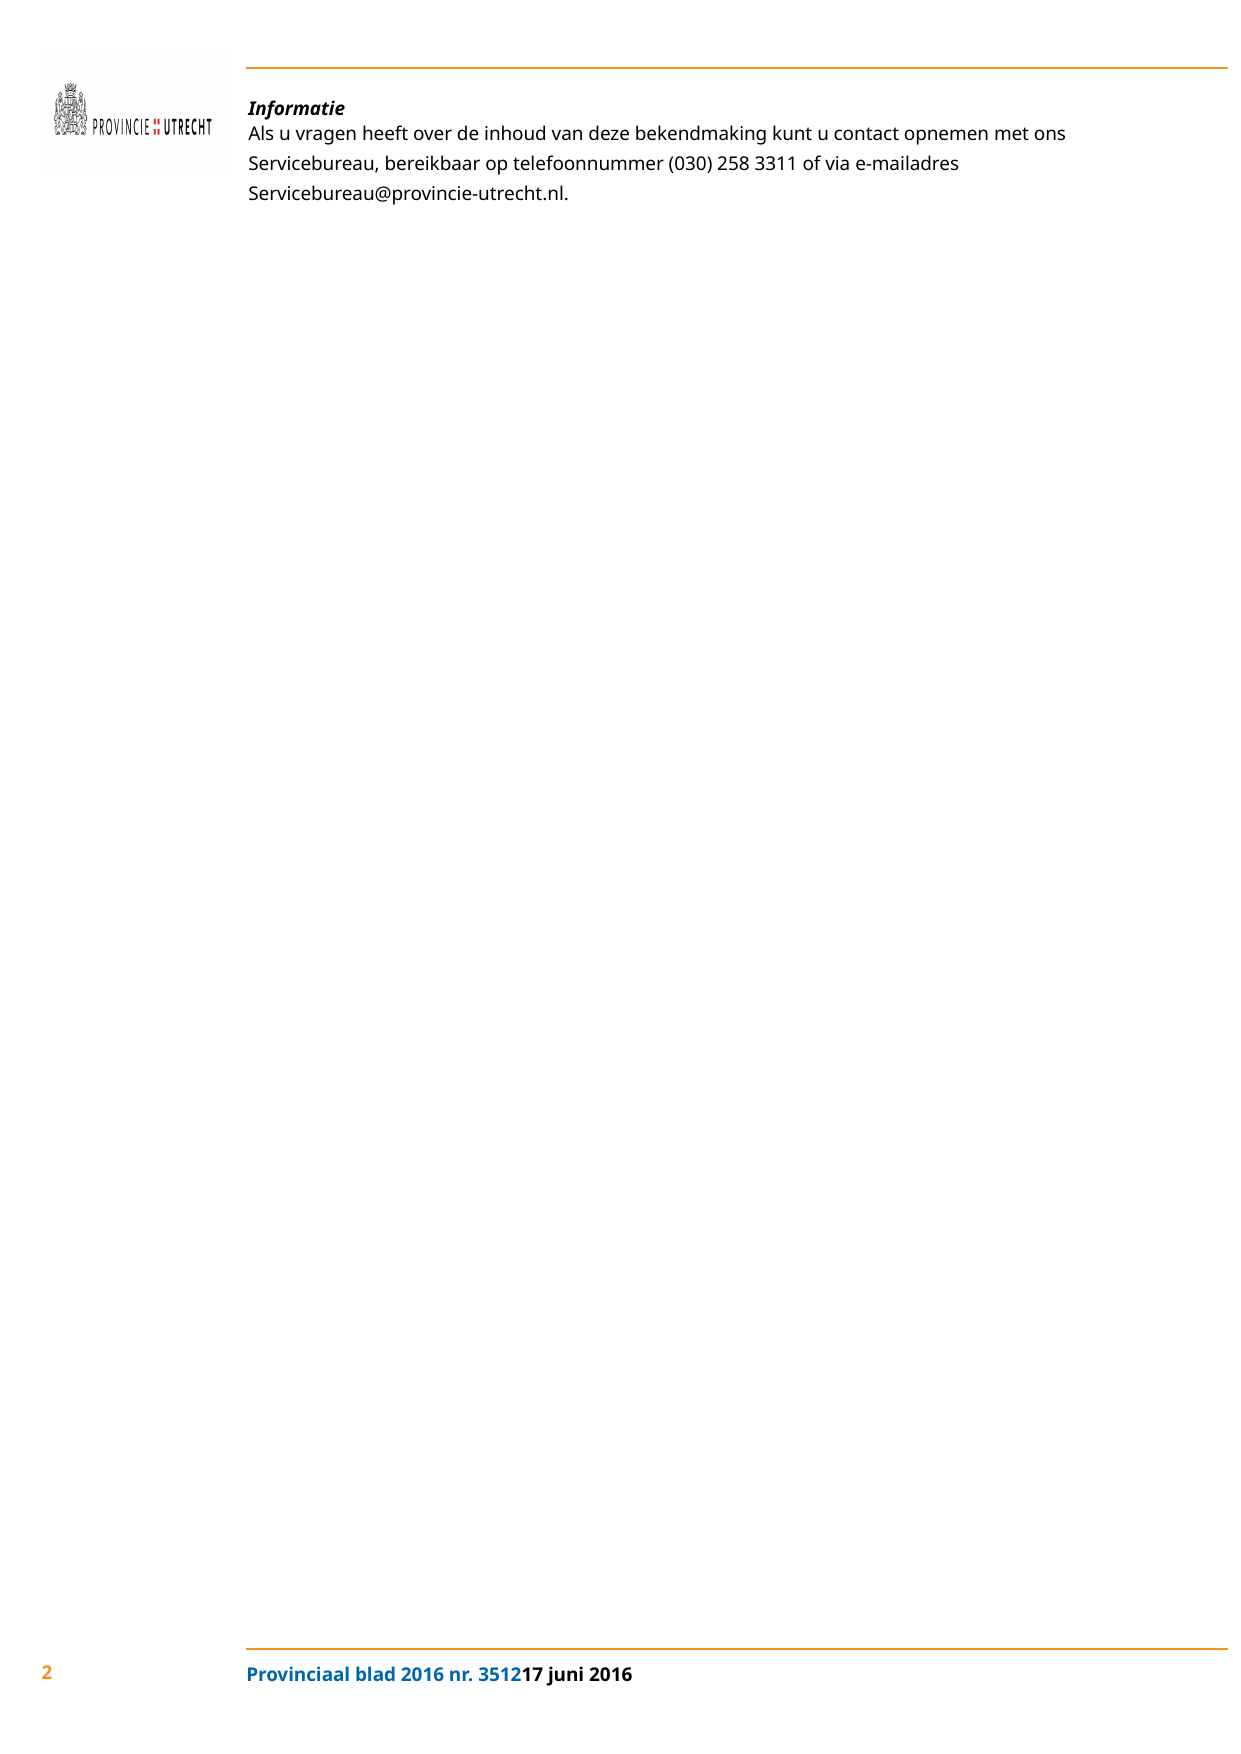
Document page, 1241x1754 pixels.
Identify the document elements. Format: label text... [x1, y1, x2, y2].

text Informatie [248, 95, 1152, 121]
picture [41, 47, 231, 172]
text Als u vragen heeft over de inhoud van deze bekendmaking kunt u contact opnemen met ons Servicebureau, bereikbaar op telefoonnummer (030) 258 3311 of via e-mailadres Servicebureau@provincie-utrecht.nl. [248, 121, 1152, 205]
